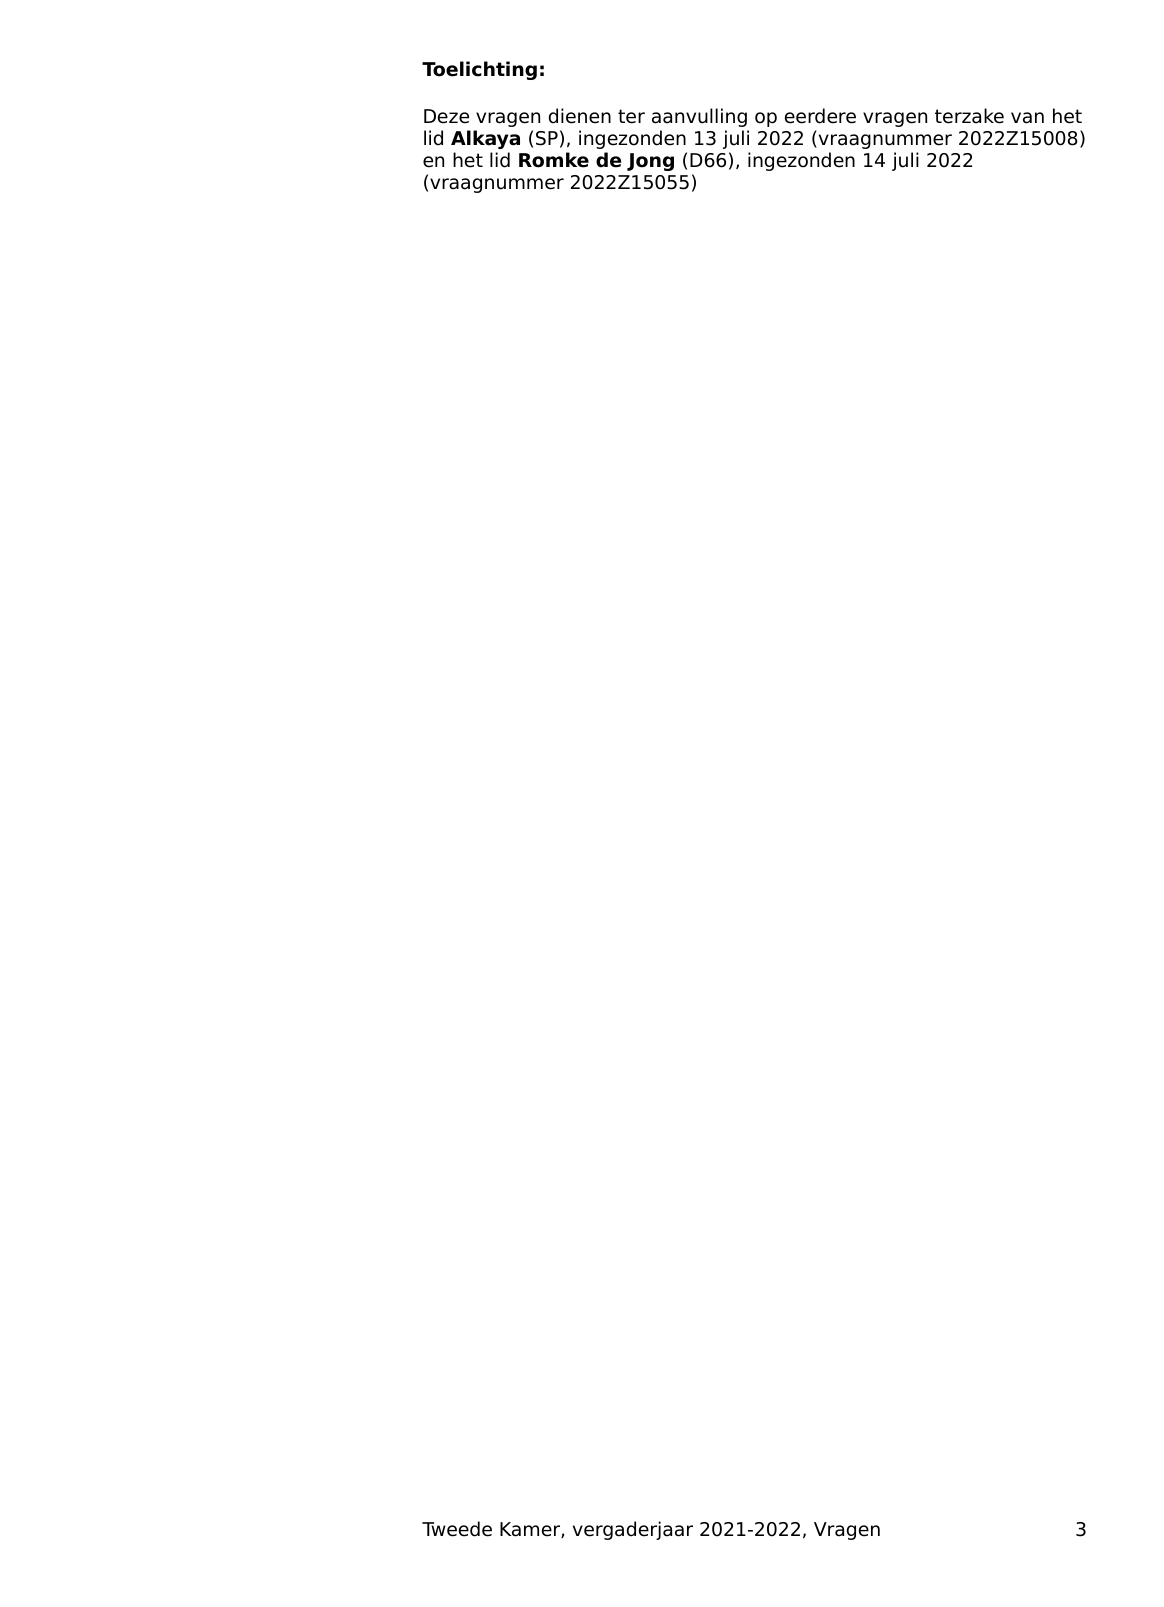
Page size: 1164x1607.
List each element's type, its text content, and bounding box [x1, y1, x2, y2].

subtitle Toelichting: [422, 59, 1087, 81]
text Deze vragen dienen ter aanvulling op eerdere vragen terzake van het lid Alkaya (SP), ingezonden 13 juli 2022 (vraagnummer 2022Z15008) en het lid Romke de Jong (D66), ingezonden 14 juli 2022 (vraagnummer 2022Z15055) [422, 106, 1087, 194]
